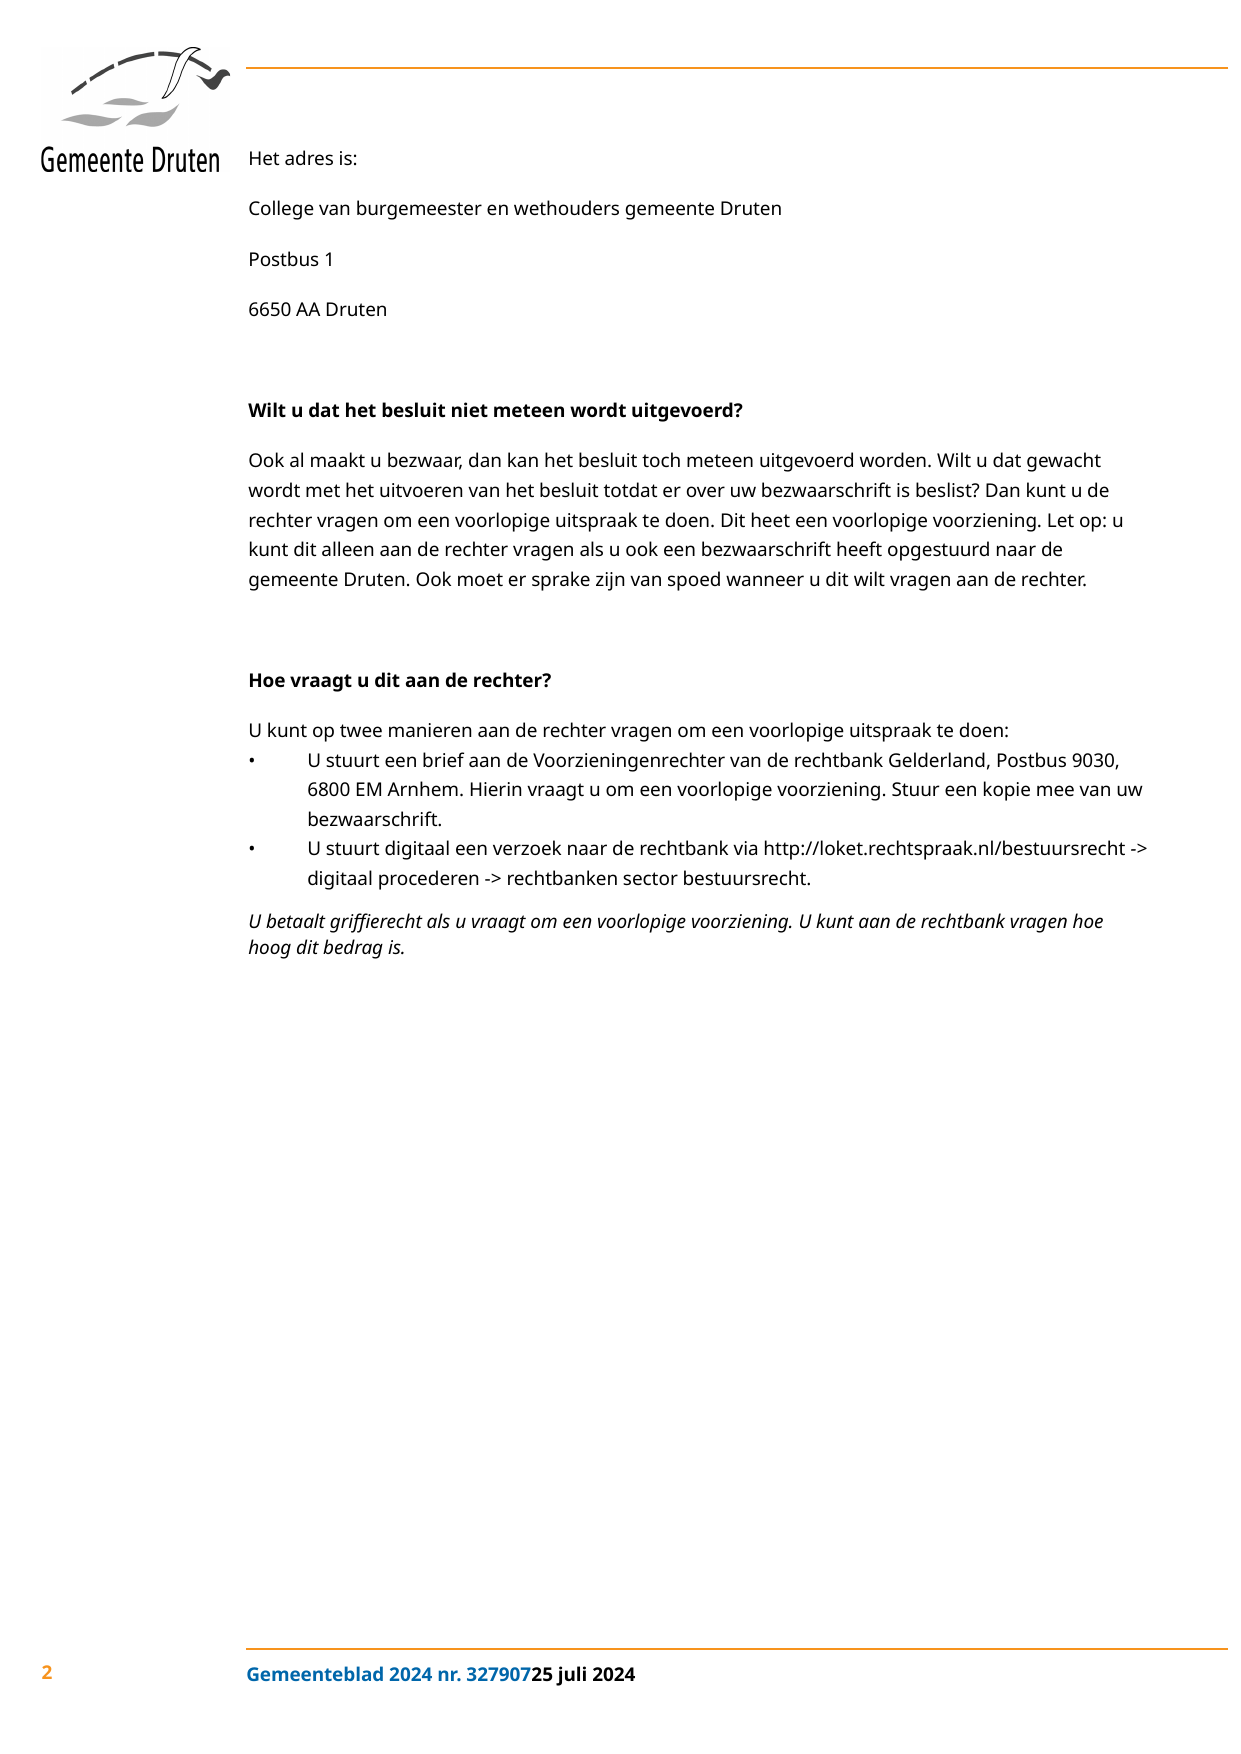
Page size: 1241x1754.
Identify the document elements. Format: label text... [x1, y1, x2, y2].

text Postbus 1 [248, 246, 1152, 272]
list U stuurt digitaal een verzoek naar de rechtbank via http://loket.rechtspraak.nl/bestuursrecht -> digitaal procederen -> rechtbanken sector bestuursrecht. [248, 836, 1152, 891]
text Ook al maakt u bezwaar, dan kan het besluit toch meteen uitgevoerd worden. Wilt u dat gewacht wordt met het uitvoeren van het besluit totdat er over uw bezwaarschrift is beslist? Dan kunt u de rechter vragen om een voorlopige uitspraak te doen. Dit heet een voorlopige voorziening. Let op: u kunt dit alleen aan de rechter vragen als u ook een bezwaarschrift heeft opgestuurd naar de gemeente Druten. Ook moet er sprake zijn van spoed wanneer u dit wilt vragen aan de rechter. [248, 448, 1152, 592]
text Hoe vraagt u dit aan de rechter? [248, 667, 1152, 693]
text 6650 AA Druten [248, 296, 1152, 322]
picture [41, 47, 231, 172]
text U betaalt griffierecht als u vraagt om een voorlopige voorziening. U kunt aan de rechtbank vragen hoe hoog dit bedrag is. [248, 908, 1152, 960]
list U stuurt een brief aan de Voorzieningenrechter van de rechtbank Gelderland, Postbus 9030, 6800 EM Arnhem. Hierin vraagt u om een voorlopige voorziening. Stuur een kopie mee van uw bezwaarschrift. [248, 747, 1152, 832]
text U kunt op twee manieren aan de rechter vragen om een voorlopige uitspraak te doen: [248, 717, 1152, 743]
text Wilt u dat het besluit niet meteen wordt uitgevoerd? [248, 397, 1152, 423]
text Het adres is: [248, 145, 1152, 171]
text College van burgemeester en wethouders gemeente Druten [248, 196, 1152, 221]
